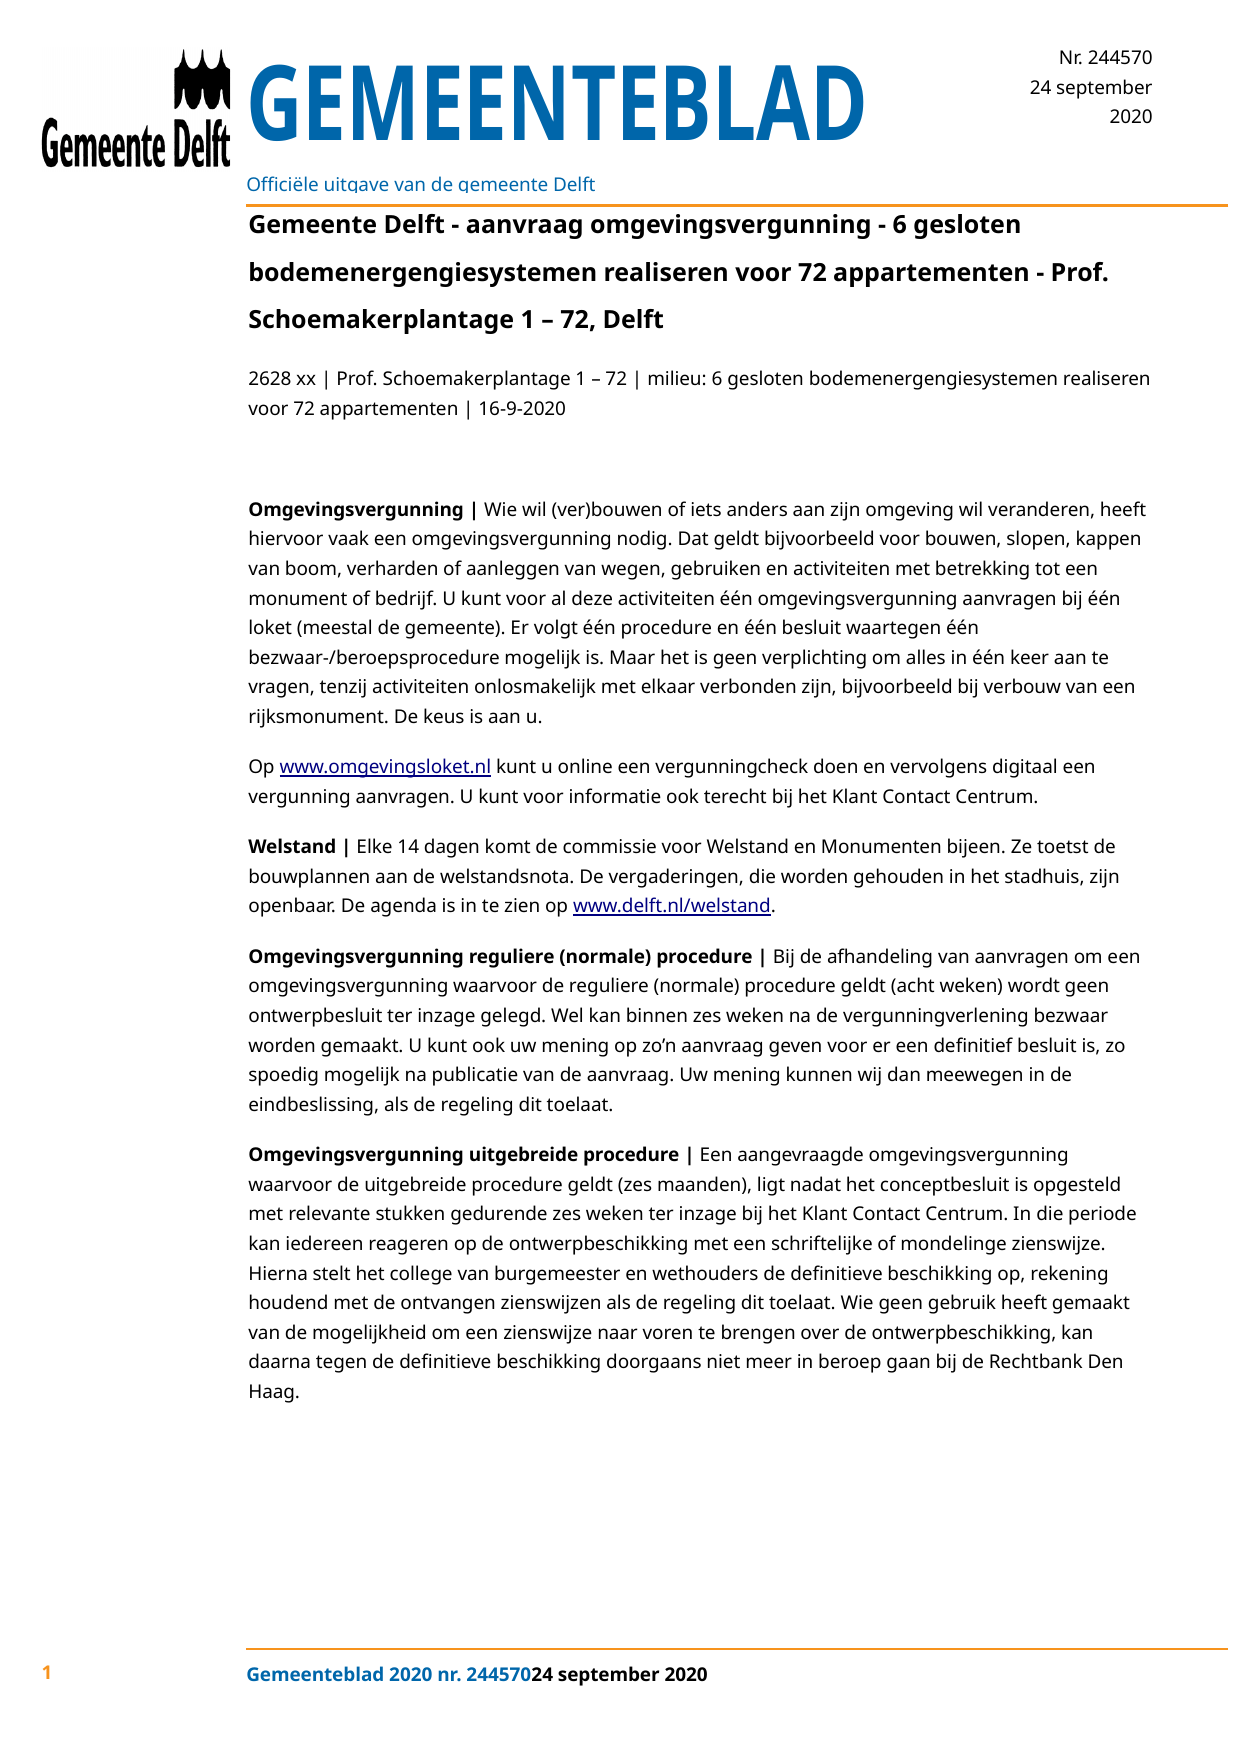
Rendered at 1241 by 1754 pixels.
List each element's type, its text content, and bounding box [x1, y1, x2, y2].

text Welstand | Elke 14 dagen komt de commissie voor Welstand en Monumenten bijeen. Ze toetst de bouwplannen aan de welstandsnota. De vergaderingen, die worden gehouden in het stadhuis, zijn openbaar. De agenda is in te zien op www.delft.nl/welstand. [248, 833, 1152, 918]
text Op www.omgevingsloket.nl kunt u online een vergunningcheck doen en vervolgens digitaal een vergunning aanvragen. U kunt voor informatie ook terecht bij het Klant Contact Centrum. [248, 753, 1152, 809]
text Omgevingsvergunning reguliere (normale) procedure | Bij de afhandeling van aanvragen om een omgevingsvergunning waarvoor de reguliere (normale) procedure geldt (acht weken) wordt geen ontwerpbesluit ter inzage gelegd. Wel kan binnen zes weken na de vergunningverlening bezwaar worden gemaakt. U kunt ook uw mening op zo’n aanvraag geven voor er een definitief besluit is, zo spoedig mogelijk na publicatie van de aanvraag. Uw mening kunnen wij dan meewegen in de eindbeslissing, als de regeling dit toelaat. [248, 943, 1152, 1117]
text Omgevingsvergunning uitgebreide procedure | Een aangevraagde omgevingsvergunning waarvoor de uitgebreide procedure geldt (zes maanden), ligt nadat het conceptbesluit is opgesteld met relevante stukken gedurende zes weken ter inzage bij het Klant Contact Centrum. In die periode kan iedereen reageren op de ontwerpbeschikking met een schriftelijke of mondelinge zienswijze. Hierna stelt het college van burgemeester en wethouders de definitieve beschikking op, rekening houdend met de ontvangen zienswijzen als de regeling dit toelaat. Wie geen gebruik heeft gemaakt van de mogelijkheid om een zienswijze naar voren te brengen over de ontwerpbeschikking, kan daarna tegen de definitieve beschikking doorgaans niet meer in beroep gaan bij de Rechtbank Den Haag. [248, 1141, 1152, 1404]
text Gemeente Delft - aanvraag omgevingsvergunning - 6 gesloten bodemenergengiesystemen realiseren voor 72 appartementen - Prof. Schoemakerplantage 1 – 72, Delft [248, 207, 1152, 336]
picture [41, 47, 231, 172]
text 2628 xx | Prof. Schoemakerplantage 1 – 72 | milieu: 6 gesloten bodemenergengiesystemen realiseren voor 72 appartementen | 16-9-2020 [248, 366, 1152, 421]
text Omgevingsvergunning | Wie wil (ver)bouwen of iets anders aan zijn omgeving wil veranderen, heeft hiervoor vaak een omgevingsvergunning nodig. Dat geldt bijvoorbeeld voor bouwen, slopen, kappen van boom, verharden of aanleggen van wegen, gebruiken en activiteiten met betrekking tot een monument of bedrijf. U kunt voor al deze activiteiten één omgevingsvergunning aanvragen bij één loket (meestal de gemeente). Er volgt één procedure en één besluit waartegen één bezwaar-/beroepsprocedure mogelijk is. Maar het is geen verplichting om alles in één keer aan te vragen, tenzij activiteiten onlosmakelijk met elkaar verbonden zijn, bijvoorbeeld bij verbouw van een rijksmonument. De keus is aan u. [248, 496, 1152, 729]
